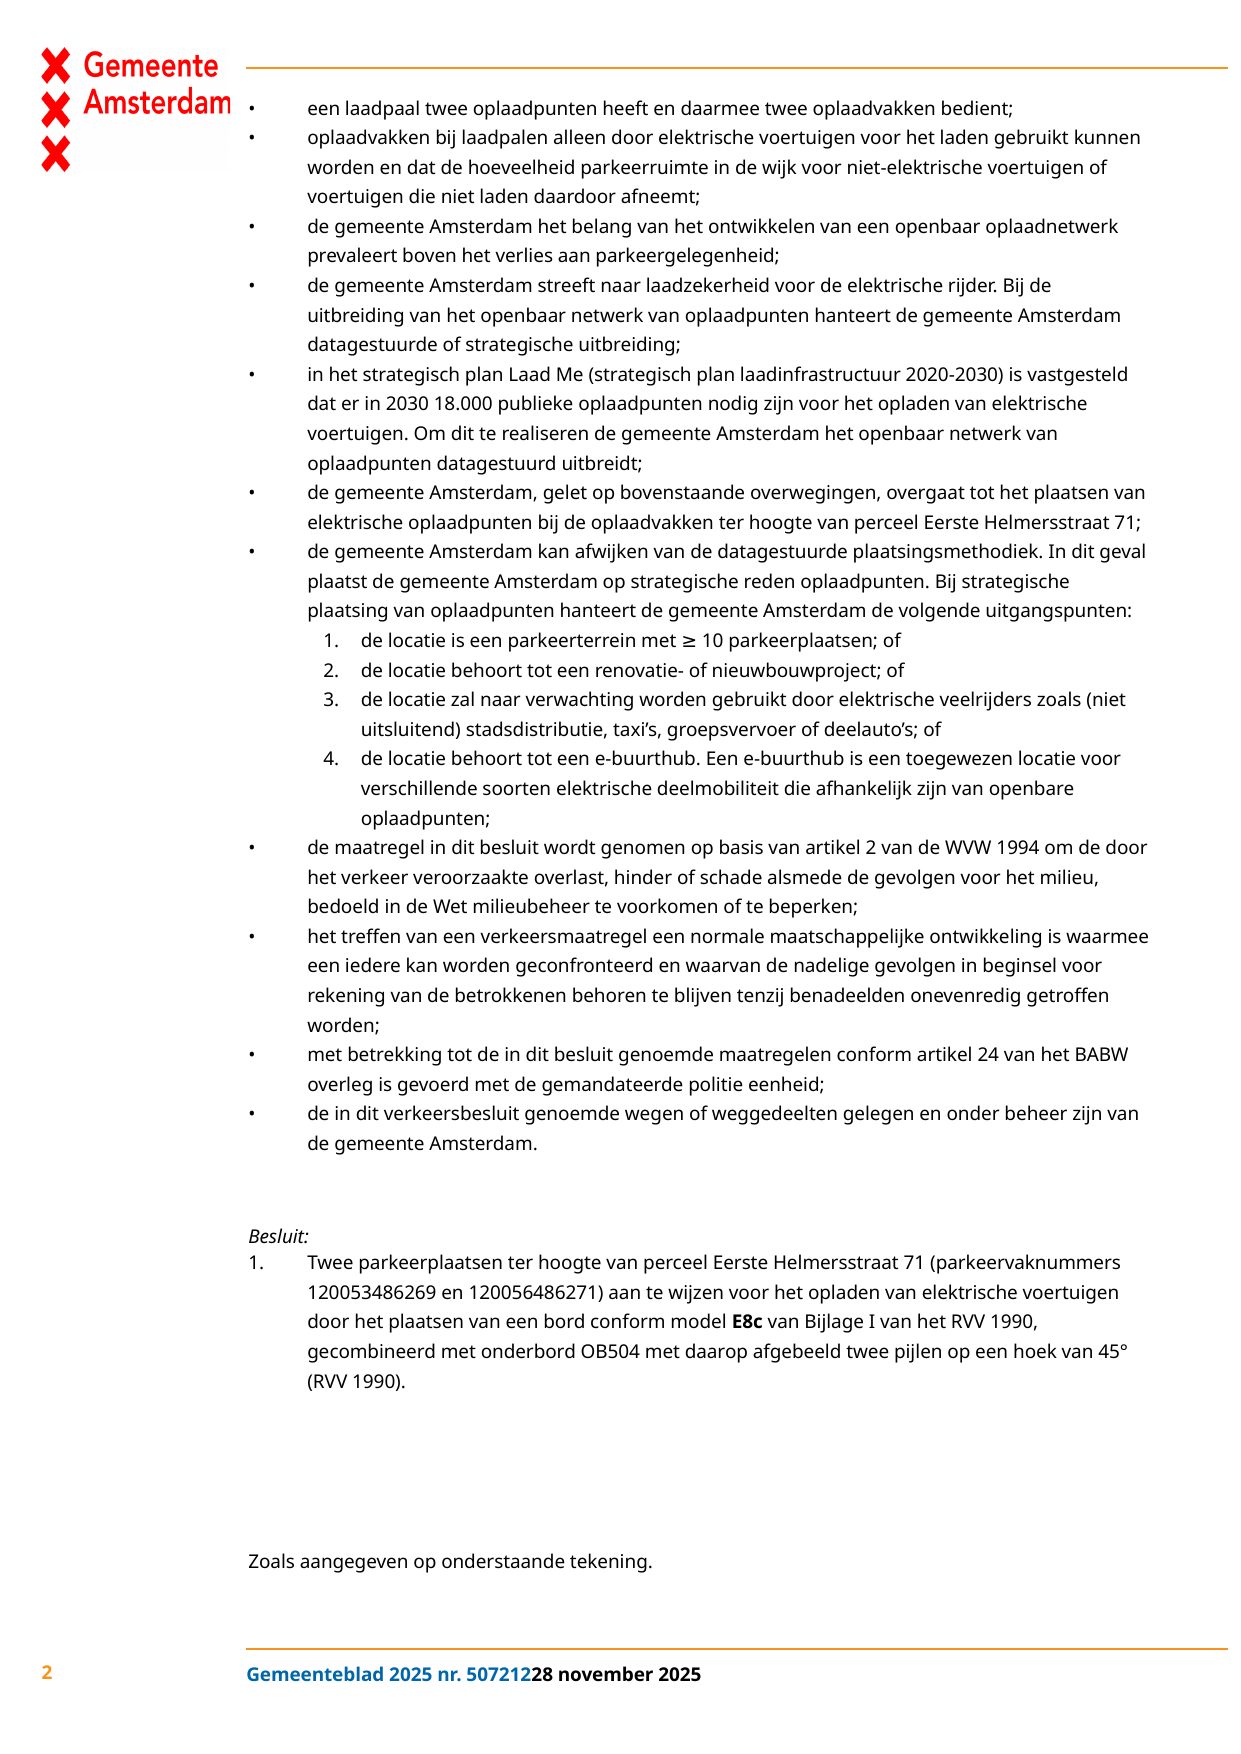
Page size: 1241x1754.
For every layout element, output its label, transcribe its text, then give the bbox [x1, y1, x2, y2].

list met betrekking tot de in dit besluit genoemde maatregelen conform artikel 24 van het BABW overleg is gevoerd met de gemandateerde politie eenheid; [248, 1041, 1152, 1097]
list de gemeente Amsterdam streeft naar laadzekerheid voor de elektrische rijder. Bij de uitbreiding van het openbaar netwerk van oplaadpunten hanteert de gemeente Amsterdam datagestuurde of strategische uitbreiding; [248, 272, 1152, 357]
list de locatie is een parkeerterrein met ≥ 10 parkeerplaatsen; of [323, 627, 1152, 653]
list de gemeente Amsterdam kan afwijken van de datagestuurde plaatsingsmethodiek. In dit geval plaatst de gemeente Amsterdam op strategische reden oplaadpunten. Bij strategische plaatsing van oplaadpunten hanteert de gemeente Amsterdam de volgende uitgangspunten: [248, 538, 1152, 623]
list een laadpaal twee oplaadpunten heeft en daarmee twee oplaadvakken bedient; [248, 95, 1152, 121]
list de locatie zal naar verwachting worden gebruikt door elektrische veelrijders zoals (niet uitsluitend) stadsdistributie, taxi’s, groepsvervoer of deelauto’s; of [323, 686, 1152, 742]
list de gemeente Amsterdam, gelet op bovenstaande overwegingen, overgaat tot het plaatsen van elektrische oplaadpunten bij de oplaadvakken ter hoogte van perceel Eerste Helmersstraat 71; [248, 479, 1152, 535]
list de in dit verkeersbesluit genoemde wegen of weggedeelten gelegen en onder beheer zijn van de gemeente Amsterdam. [248, 1101, 1152, 1156]
picture [41, 47, 231, 172]
list oplaadvakken bij laadpalen alleen door elektrische voertuigen voor het laden gebruikt kunnen worden en dat de hoeveelheid parkeerruimte in de wijk voor niet-elektrische voertuigen of voertuigen die niet laden daardoor afneemt; [248, 124, 1152, 209]
list de maatregel in dit besluit wordt genomen op basis van artikel 2 van de WVW 1994 om de door het verkeer veroorzaakte overlast, hinder of schade alsmede de gevolgen voor het milieu, bedoeld in de Wet milieubeheer te voorkomen of te beperken; [248, 834, 1152, 919]
text Besluit: [248, 1224, 1152, 1249]
list de locatie behoort tot een e-buurthub. Een e-buurthub is een toegewezen locatie voor verschillende soorten elektrische deelmobiliteit die afhankelijk zijn van openbare oplaadpunten; [323, 746, 1152, 831]
list in het strategisch plan Laad Me (strategisch plan laadinfrastructuur 2020-2030) is vastgesteld dat er in 2030 18.000 publieke oplaadpunten nodig zijn voor het opladen van elektrische voertuigen. Om dit te realiseren de gemeente Amsterdam het openbaar netwerk van oplaadpunten datagestuurd uitbreidt; [248, 361, 1152, 476]
list Twee parkeerplaatsen ter hoogte van perceel Eerste Helmersstraat 71 (parkeervaknummers 120053486269 en 120056486271) aan te wijzen voor het opladen van elektrische voertuigen door het plaatsen van een bord conform model E8c van Bijlage I van het RVV 1990, gecombineerd met onderbord OB504 met daarop afgebeeld twee pijlen op een hoek van 45° (RVV 1990). [248, 1249, 1152, 1393]
list de gemeente Amsterdam het belang van het ontwikkelen van een openbaar oplaadnetwerk prevaleert boven het verlies aan parkeergelegenheid; [248, 213, 1152, 268]
list de locatie behoort tot een renovatie- of nieuwbouwproject; of [323, 657, 1152, 683]
text Zoals aangegeven op onderstaande tekening. [248, 1549, 1152, 1574]
list het treffen van een verkeersmaatregel een normale maatschappelijke ontwikkeling is waarmee een iedere kan worden geconfronteerd en waarvan de nadelige gevolgen in beginsel voor rekening van de betrokkenen behoren te blijven tenzij benadeelden onevenredig getroffen worden; [248, 923, 1152, 1038]
